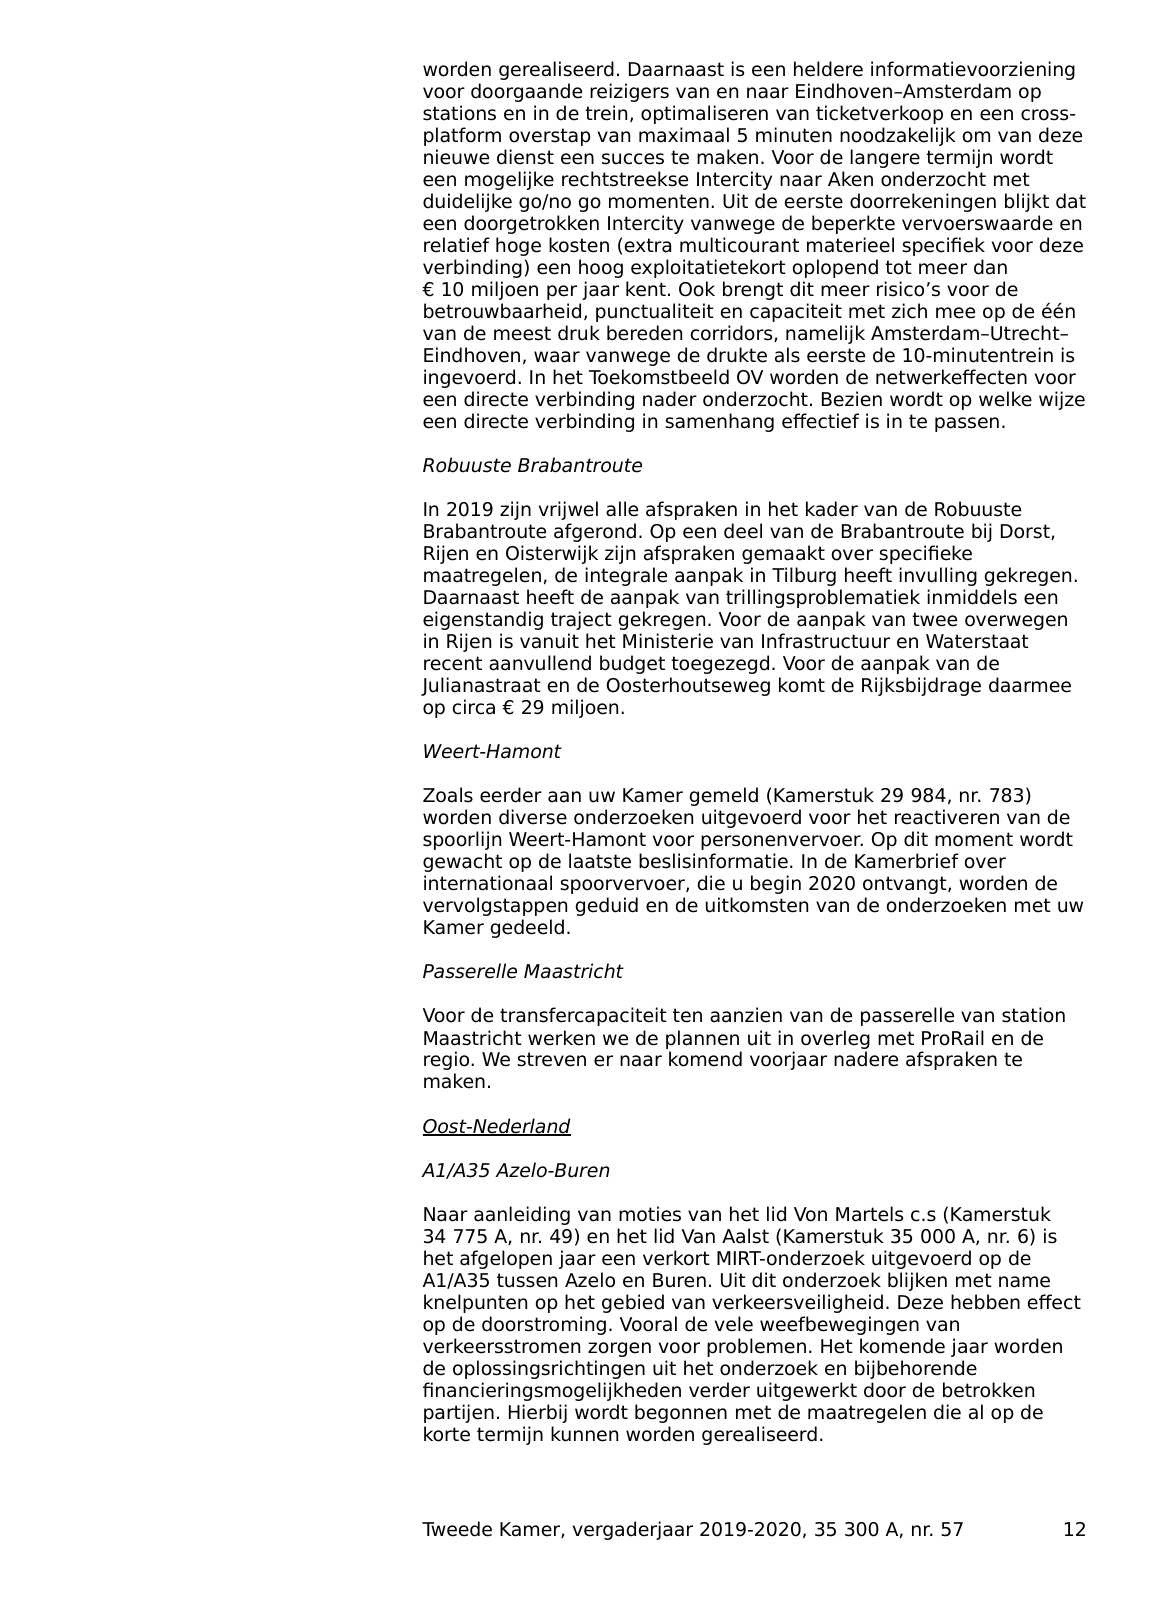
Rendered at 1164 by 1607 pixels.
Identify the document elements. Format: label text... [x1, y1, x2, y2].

subtitle Robuuste Brabantroute [422, 455, 1087, 477]
subtitle Oost-Nederland [422, 1116, 1087, 1137]
subtitle Weert-Hamont [422, 741, 1087, 763]
text Voor de transfercapaciteit ten aanzien van de passerelle van station Maastricht werken we de plannen uit in overleg met ProRail en de regio. We streven er naar komend voorjaar nadere afspraken te maken. [422, 1005, 1087, 1093]
subtitle A1/A35 Azelo-Buren [422, 1160, 1087, 1182]
text Zoals eerder aan uw Kamer gemeld (Kamerstuk 29 984, nr. 783) worden diverse onderzoeken uitgevoerd voor het reactiveren van de spoorlijn Weert-Hamont voor personenvervoer. Op dit moment wordt gewacht op de laatste beslisinformatie. In de Kamerbrief over internationaal spoorvervoer, die u begin 2020 ontvangt, worden de vervolgstappen geduid en de uitkomsten van de onderzoeken met uw Kamer gedeeld. [422, 785, 1087, 939]
text worden gerealiseerd. Daarnaast is een heldere informatievoorziening voor doorgaande reizigers van en naar Eindhoven–Amsterdam op stations en in de trein, optimaliseren van ticketverkoop en een cross-platform overstap van maximaal 5 minuten noodzakelijk om van deze nieuwe dienst een succes te maken. Voor de langere termijn wordt een mogelijke rechtstreekse Intercity naar Aken onderzocht met duidelijke go/no go momenten. Uit de eerste doorrekeningen blijkt dat een doorgetrokken Intercity vanwege de beperkte vervoerswaarde en relatief hoge kosten (extra multicourant materieel specifiek voor deze verbinding) een hoog exploitatietekort oplopend tot meer dan € 10 miljoen per jaar kent. Ook brengt dit meer risico’s voor de betrouwbaarheid, punctualiteit en capaciteit met zich mee op de één van de meest druk bereden corridors, namelijk Amsterdam–Utrecht–Eindhoven, waar vanwege de drukte als eerste de 10-minutentrein is ingevoerd. In het Toekomstbeeld OV worden de netwerkeffecten voor een directe verbinding nader onderzocht. Bezien wordt op welke wijze een directe verbinding in samenhang effectief is in te passen. [422, 59, 1087, 433]
text Naar aanleiding van moties van het lid Von Martels c.s (Kamerstuk 34 775 A, nr. 49) en het lid Van Aalst (Kamerstuk 35 000 A, nr. 6) is het afgelopen jaar een verkort MIRT-onderzoek uitgevoerd op de A1/A35 tussen Azelo en Buren. Uit dit onderzoek blijken met name knelpunten op het gebied van verkeersveiligheid. Deze hebben effect op de doorstroming. Vooral de vele weefbewegingen van verkeersstromen zorgen voor problemen. Het komende jaar worden de oplossingsrichtingen uit het onderzoek en bijbehorende financieringsmogelijkheden verder uitgewerkt door de betrokken partijen. Hierbij wordt begonnen met de maatregelen die al op de korte termijn kunnen worden gerealiseerd. [422, 1204, 1087, 1446]
subtitle Passerelle Maastricht [422, 961, 1087, 983]
text In 2019 zijn vrijwel alle afspraken in het kader van de Robuuste Brabantroute afgerond. Op een deel van de Brabantroute bij Dorst, Rijen en Oisterwijk zijn afspraken gemaakt over specifieke maatregelen, de integrale aanpak in Tilburg heeft invulling gekregen. Daarnaast heeft de aanpak van trillingsproblematiek inmiddels een eigenstandig traject gekregen. Voor de aanpak van twee overwegen in Rijen is vanuit het Ministerie van Infrastructuur en Waterstaat recent aanvullend budget toegezegd. Voor de aanpak van de Julianastraat en de Oosterhoutseweg komt de Rijksbijdrage daarmee op circa € 29 miljoen. [422, 499, 1087, 719]
